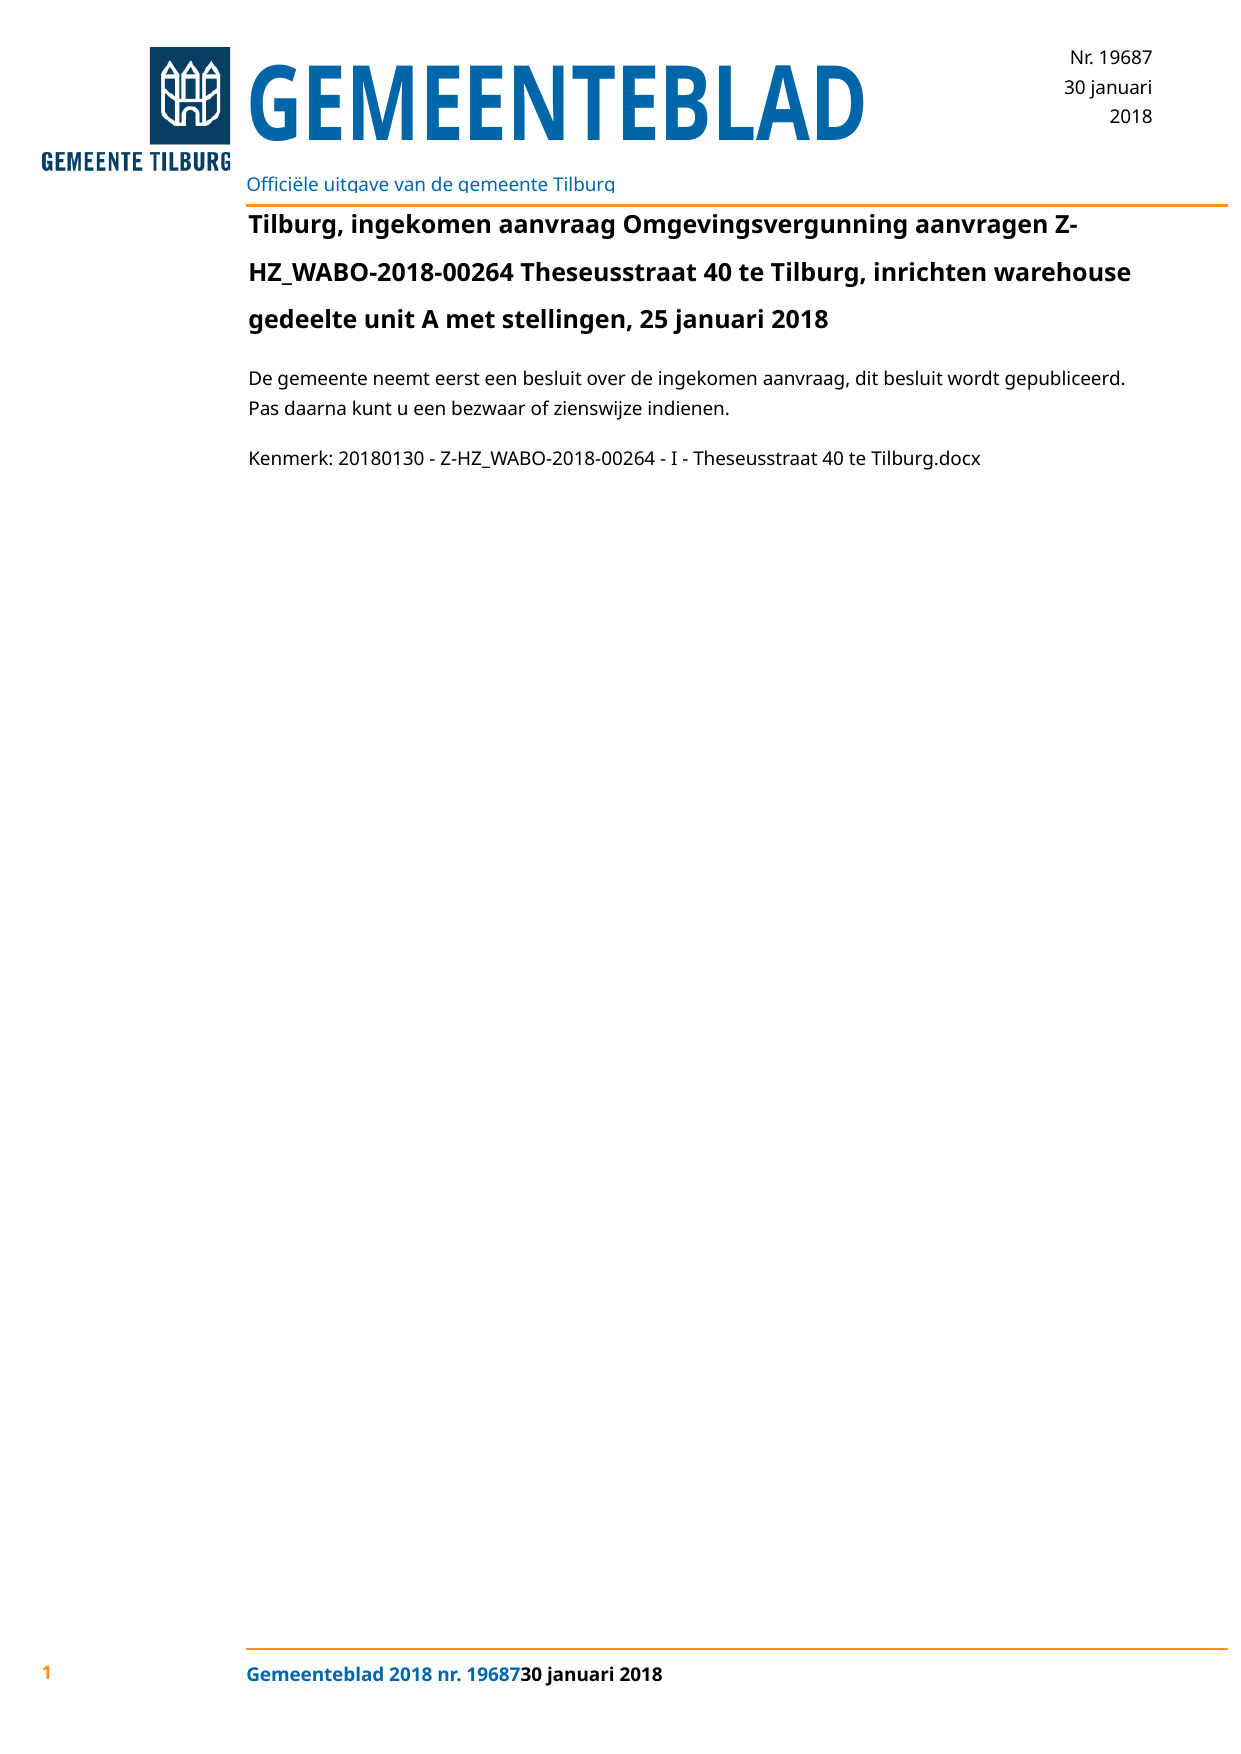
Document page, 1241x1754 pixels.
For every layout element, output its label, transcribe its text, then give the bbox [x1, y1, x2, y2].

text Kenmerk: 20180130 - Z-HZ_WABO-2018-00264 - I - Theseusstraat 40 te Tilburg.docx [248, 446, 1152, 471]
text De gemeente neemt eerst een besluit over de ingekomen aanvraag, dit besluit wordt gepubliceerd. Pas daarna kunt u een bezwaar of zienswijze indienen. [248, 366, 1152, 421]
picture [41, 47, 231, 172]
text Tilburg, ingekomen aanvraag Omgevingsvergunning aanvragen Z-HZ_WABO-2018-00264 Theseusstraat 40 te Tilburg, inrichten warehouse gedeelte unit A met stellingen, 25 januari 2018 [248, 207, 1152, 336]
